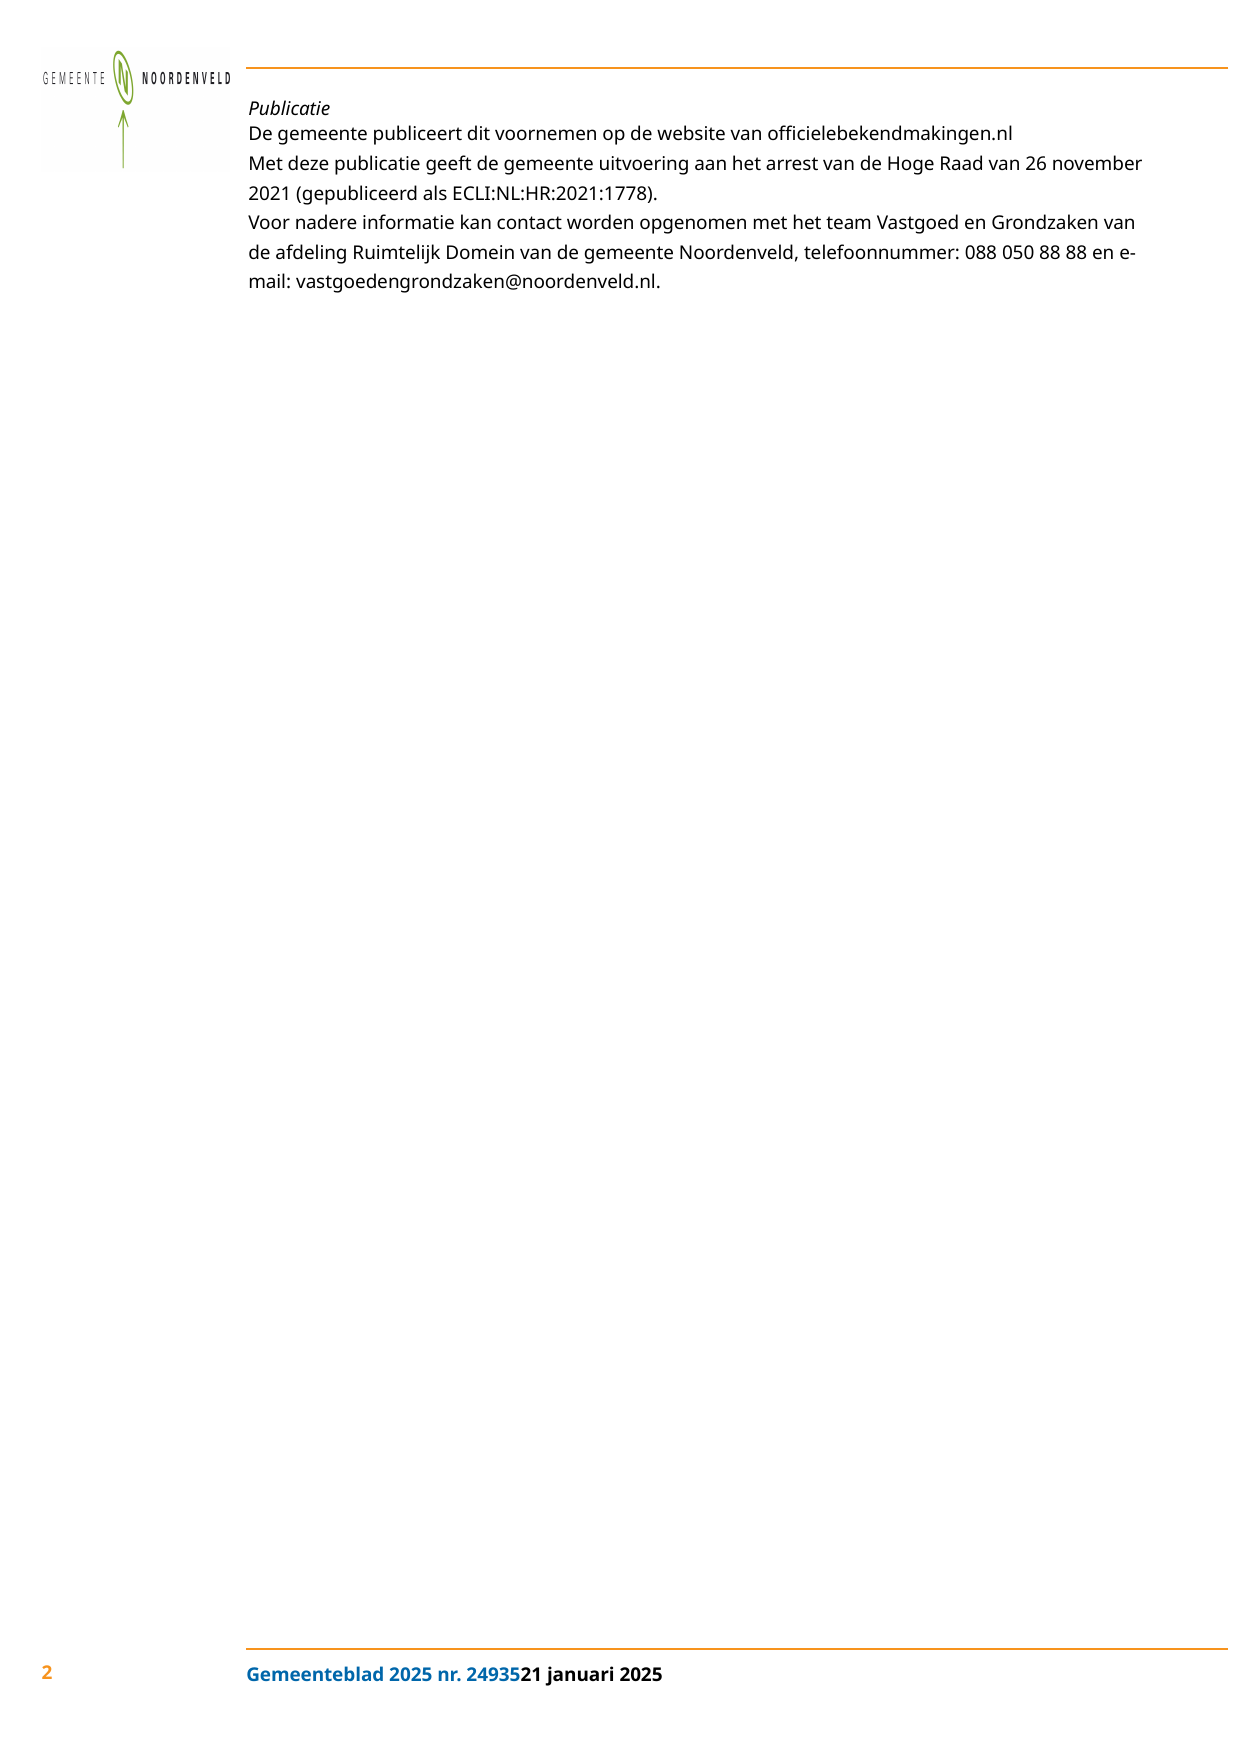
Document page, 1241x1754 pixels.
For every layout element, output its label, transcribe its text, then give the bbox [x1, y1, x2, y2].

text De gemeente publiceert dit voornemen op de website van officielebekendmakingen.nl [248, 121, 1152, 146]
text Met deze publicatie geeft de gemeente uitvoering aan het arrest van de Hoge Raad van 26 november 2021 (gepubliceerd als ECLI:NL:HR:2021:1778). [248, 150, 1152, 205]
text Publicatie [248, 95, 1152, 121]
picture [41, 47, 231, 172]
text Voor nadere informatie kan contact worden opgenomen met het team Vastgoed en Grondzaken van de afdeling Ruimtelijk Domein van de gemeente Noordenveld, telefoonnummer: 088 050 88 88 en e-mail: vastgoedengrondzaken@noordenveld.nl. [248, 209, 1152, 294]
